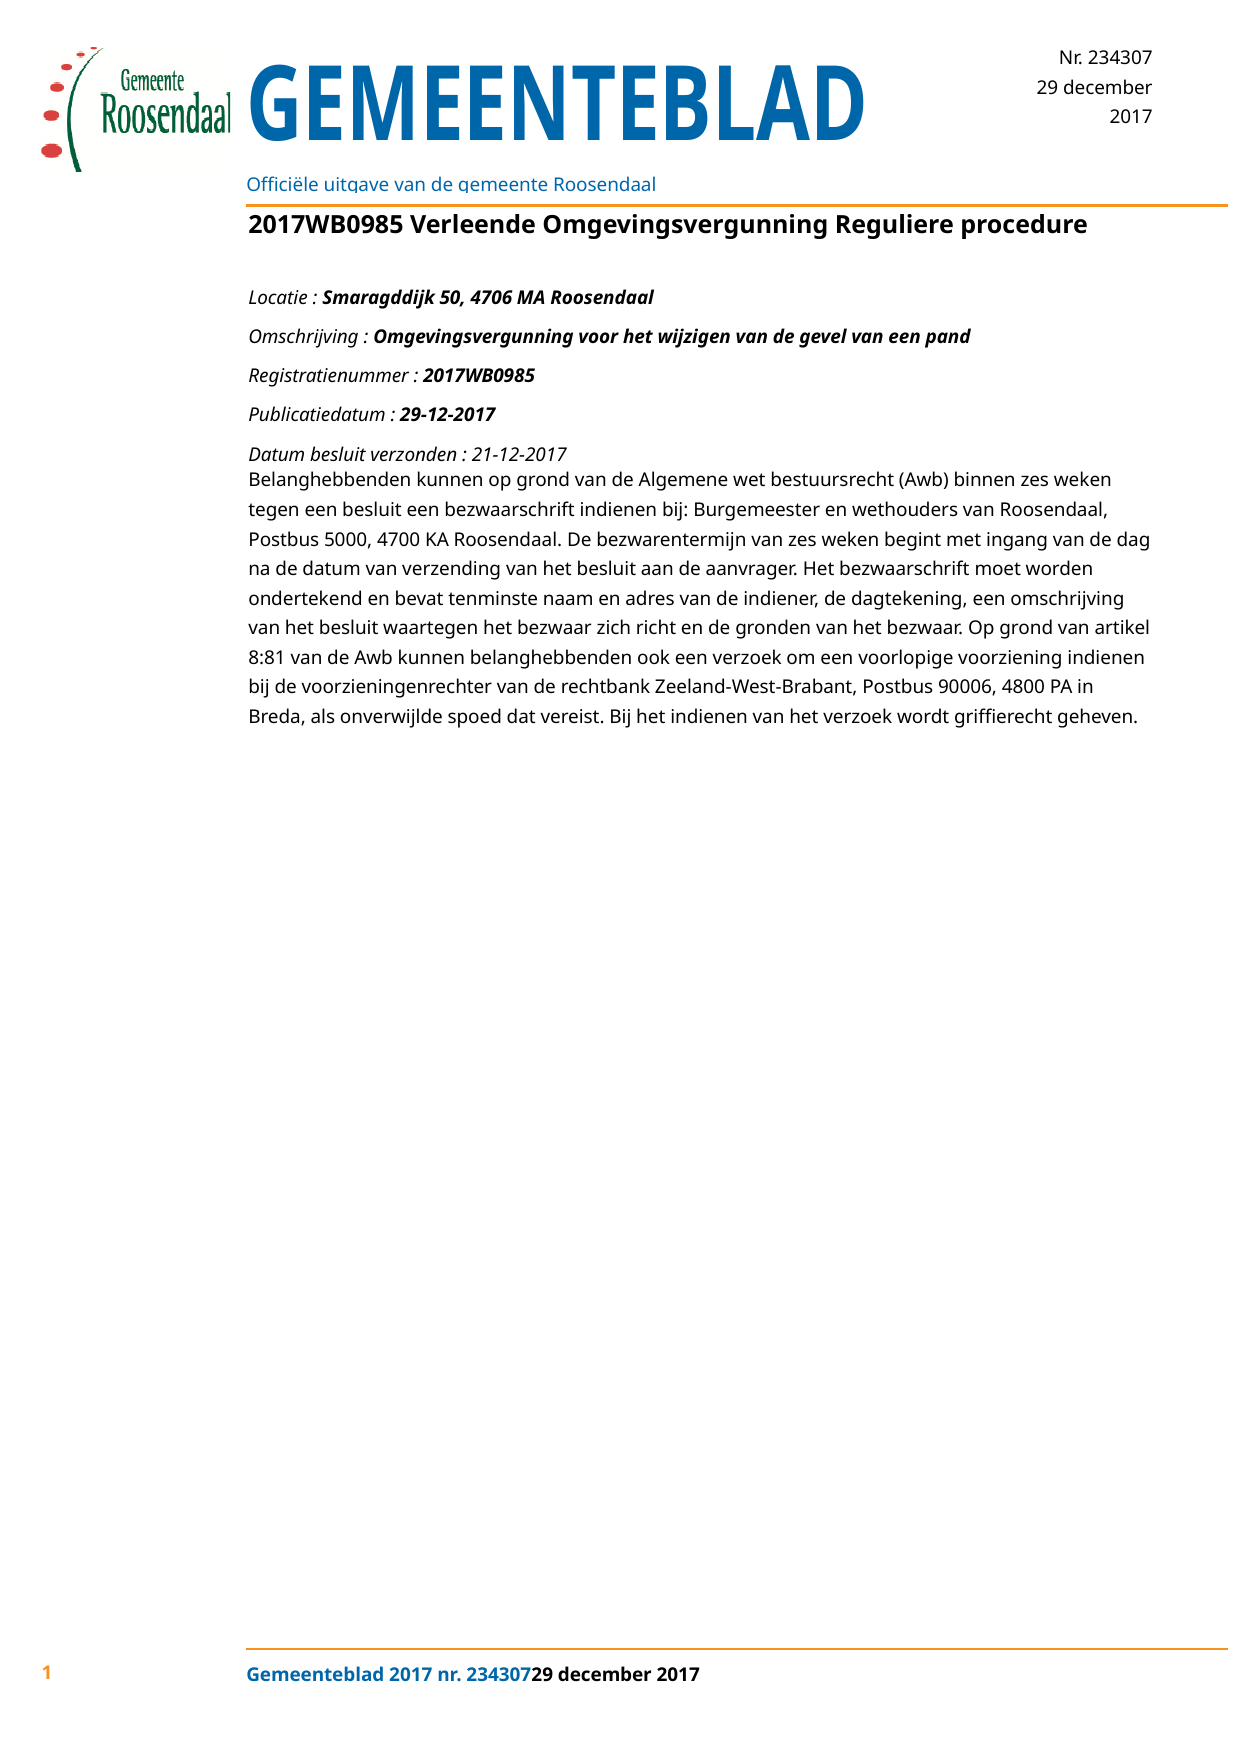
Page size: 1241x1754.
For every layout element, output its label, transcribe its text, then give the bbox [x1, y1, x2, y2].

text Registratienummer : 2017WB0985 [248, 362, 1152, 388]
picture [41, 47, 231, 172]
text Locatie : Smaragddijk 50, 4706 MA Roosendaal [248, 284, 1152, 309]
text Omschrijving : Omgevingsvergunning voor het wijzigen van de gevel van een pand [248, 323, 1152, 349]
text 2017WB0985 Verleende Omgevingsvergunning Reguliere procedure [248, 207, 1152, 241]
text Publicatiedatum : 29-12-2017 [248, 402, 1152, 427]
text Datum besluit verzonden : 21-12-2017 [248, 441, 1152, 467]
text Belanghebbenden kunnen op grond van de Algemene wet bestuursrecht (Awb) binnen zes weken tegen een besluit een bezwaarschrift indienen bij: Burgemeester en wethouders van Roosendaal, Postbus 5000, 4700 KA Roosendaal. De bezwarentermijn van zes weken begint met ingang van de dag na de datum van verzending van het besluit aan de aanvrager. Het bezwaarschrift moet worden ondertekend en bevat tenminste naam en adres van de indiener, de dagtekening, een omschrijving van het besluit waartegen het bezwaar zich richt en de gronden van het bezwaar. Op grond van artikel 8:81 van de Awb kunnen belanghebbenden ook een verzoek om een voorlopige voorziening indienen bij de voorzieningenrechter van de rechtbank Zeeland-West-Brabant, Postbus 90006, 4800 PA in Breda, als onverwijlde spoed dat vereist. Bij het indienen van het verzoek wordt griffierecht geheven. [248, 467, 1152, 729]
